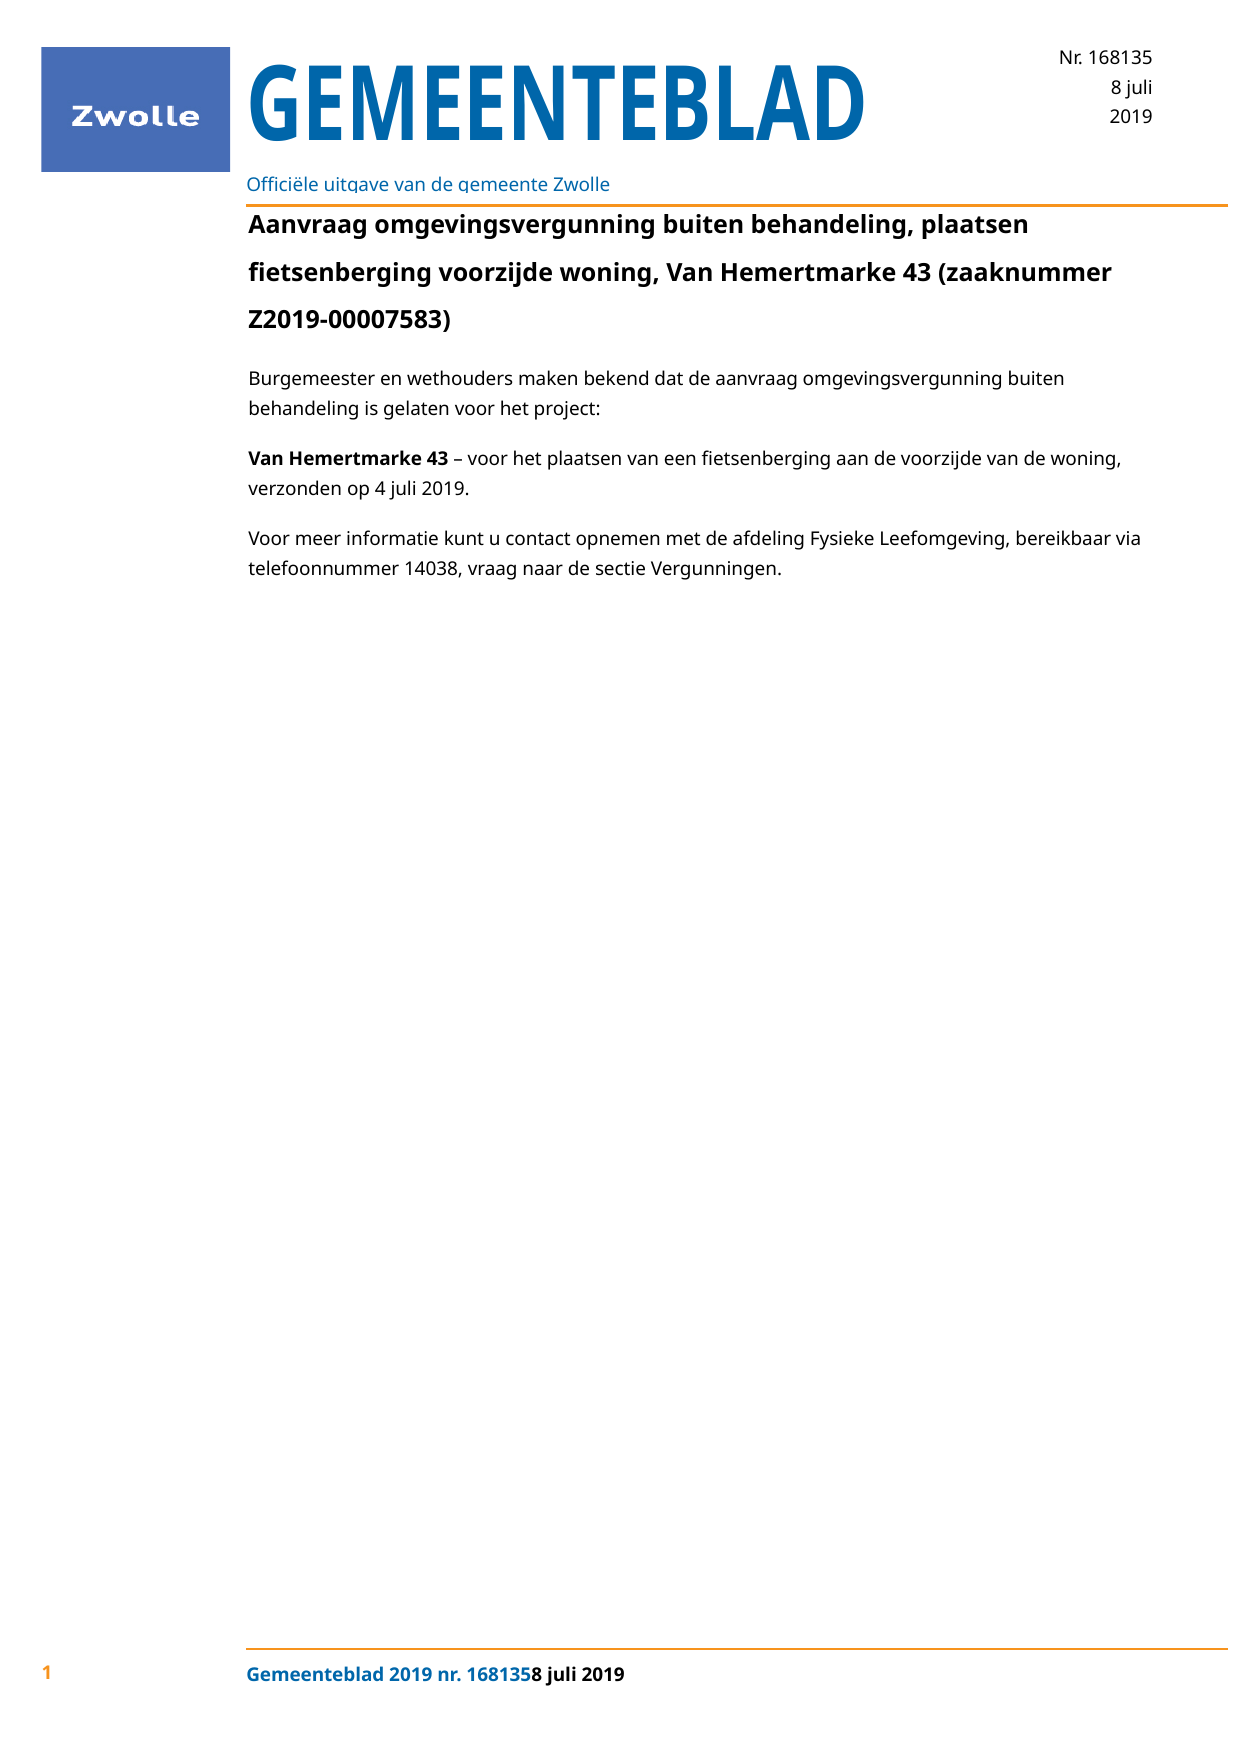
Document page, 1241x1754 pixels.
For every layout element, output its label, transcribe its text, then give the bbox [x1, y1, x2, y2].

text Voor meer informatie kunt u contact opnemen met de afdeling Fysieke Leefomgeving, bereikbaar via telefoonnummer 14038, vraag naar de sectie Vergunningen. [248, 526, 1152, 581]
picture [41, 47, 231, 172]
text Burgemeester en wethouders maken bekend dat de aanvraag omgevingsvergunning buiten behandeling is gelaten voor het project: [248, 366, 1152, 421]
text Van Hemertmarke 43 – voor het plaatsen van een fietsenberging aan de voorzijde van de woning, verzonden op 4 juli 2019. [248, 446, 1152, 501]
text Aanvraag omgevingsvergunning buiten behandeling, plaatsen fietsenberging voorzijde woning, Van Hemertmarke 43 (zaaknummer Z2019-00007583) [248, 207, 1152, 336]
